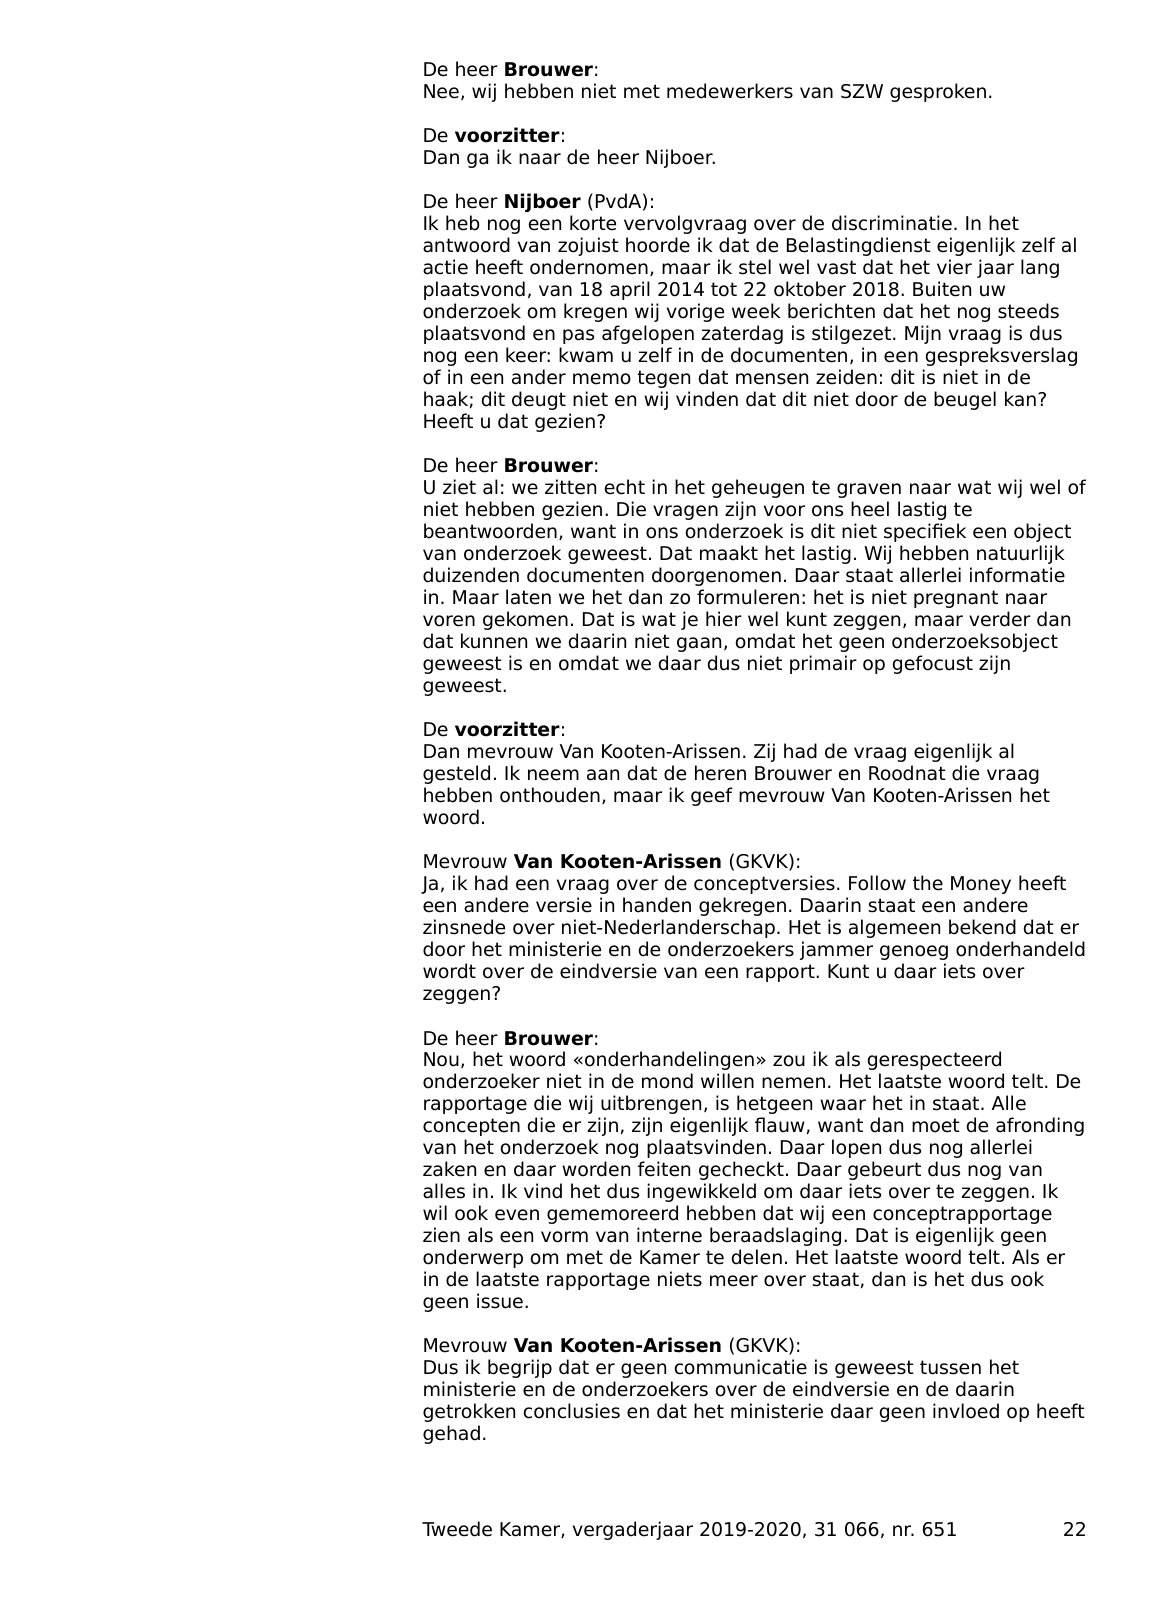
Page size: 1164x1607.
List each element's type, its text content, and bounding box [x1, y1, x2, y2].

text De heer Nijboer (PvdA): [422, 191, 1087, 213]
text Dan mevrouw Van Kooten-Arissen. Zij had de vraag eigenlijk al gesteld. Ik neem aan dat de heren Brouwer en Roodnat die vraag hebben onthouden, maar ik geef mevrouw Van Kooten-Arissen het woord. [422, 741, 1087, 829]
text Ik heb nog een korte vervolgvraag over de discriminatie. In het antwoord van zojuist hoorde ik dat de Belastingdienst eigenlijk zelf al actie heeft ondernomen, maar ik stel wel vast dat het vier jaar lang plaatsvond, van 18 april 2014 tot 22 oktober 2018. Buiten uw onderzoek om kregen wij vorige week berichten dat het nog steeds plaatsvond en pas afgelopen zaterdag is stilgezet. Mijn vraag is dus nog een keer: kwam u zelf in de documenten, in een gespreksverslag of in een ander memo tegen dat mensen zeiden: dit is niet in de haak; dit deugt niet en wij vinden dat dit niet door de beugel kan? Heeft u dat gezien? [422, 213, 1087, 433]
text Mevrouw Van Kooten-Arissen (GKVK): [422, 851, 1087, 873]
text De voorzitter: [422, 719, 1087, 741]
text Nou, het woord «onderhandelingen» zou ik als gerespecteerd onderzoeker niet in de mond willen nemen. Het laatste woord telt. De rapportage die wij uitbrengen, is hetgeen waar het in staat. Alle concepten die er zijn, zijn eigenlijk flauw, want dan moet de afronding van het onderzoek nog plaatsvinden. Daar lopen dus nog allerlei zaken en daar worden feiten gecheckt. Daar gebeurt dus nog van alles in. Ik vind het dus ingewikkeld om daar iets over te zeggen. Ik wil ook even gememoreerd hebben dat wij een conceptrapportage zien als een vorm van interne beraadslaging. Dat is eigenlijk geen onderwerp om met de Kamer te delen. Het laatste woord telt. Als er in de laatste rapportage niets meer over staat, dan is het dus ook geen issue. [422, 1049, 1087, 1313]
text De voorzitter: [422, 125, 1087, 147]
text Ja, ik had een vraag over de conceptversies. Follow the Money heeft een andere versie in handen gekregen. Daarin staat een andere zinsnede over niet-Nederlanderschap. Het is algemeen bekend dat er door het ministerie en de onderzoekers jammer genoeg onderhandeld wordt over de eindversie van een rapport. Kunt u daar iets over zeggen? [422, 873, 1087, 1005]
text Dan ga ik naar de heer Nijboer. [422, 147, 1087, 169]
text Nee, wij hebben niet met medewerkers van SZW gesproken. [422, 81, 1087, 103]
text Dus ik begrijp dat er geen communicatie is geweest tussen het ministerie en de onderzoekers over de eindversie en de daarin getrokken conclusies en dat het ministerie daar geen invloed op heeft gehad. [422, 1357, 1087, 1445]
text U ziet al: we zitten echt in het geheugen te graven naar wat wij wel of niet hebben gezien. Die vragen zijn voor ons heel lastig te beantwoorden, want in ons onderzoek is dit niet specifiek een object van onderzoek geweest. Dat maakt het lastig. Wij hebben natuurlijk duizenden documenten doorgenomen. Daar staat allerlei informatie in. Maar laten we het dan zo formuleren: het is niet pregnant naar voren gekomen. Dat is wat je hier wel kunt zeggen, maar verder dan dat kunnen we daarin niet gaan, omdat het geen onderzoeksobject geweest is en omdat we daar dus niet primair op gefocust zijn geweest. [422, 477, 1087, 697]
text De heer Brouwer: [422, 1027, 1087, 1049]
text De heer Brouwer: [422, 455, 1087, 477]
text Mevrouw Van Kooten-Arissen (GKVK): [422, 1335, 1087, 1357]
text De heer Brouwer: [422, 59, 1087, 81]
